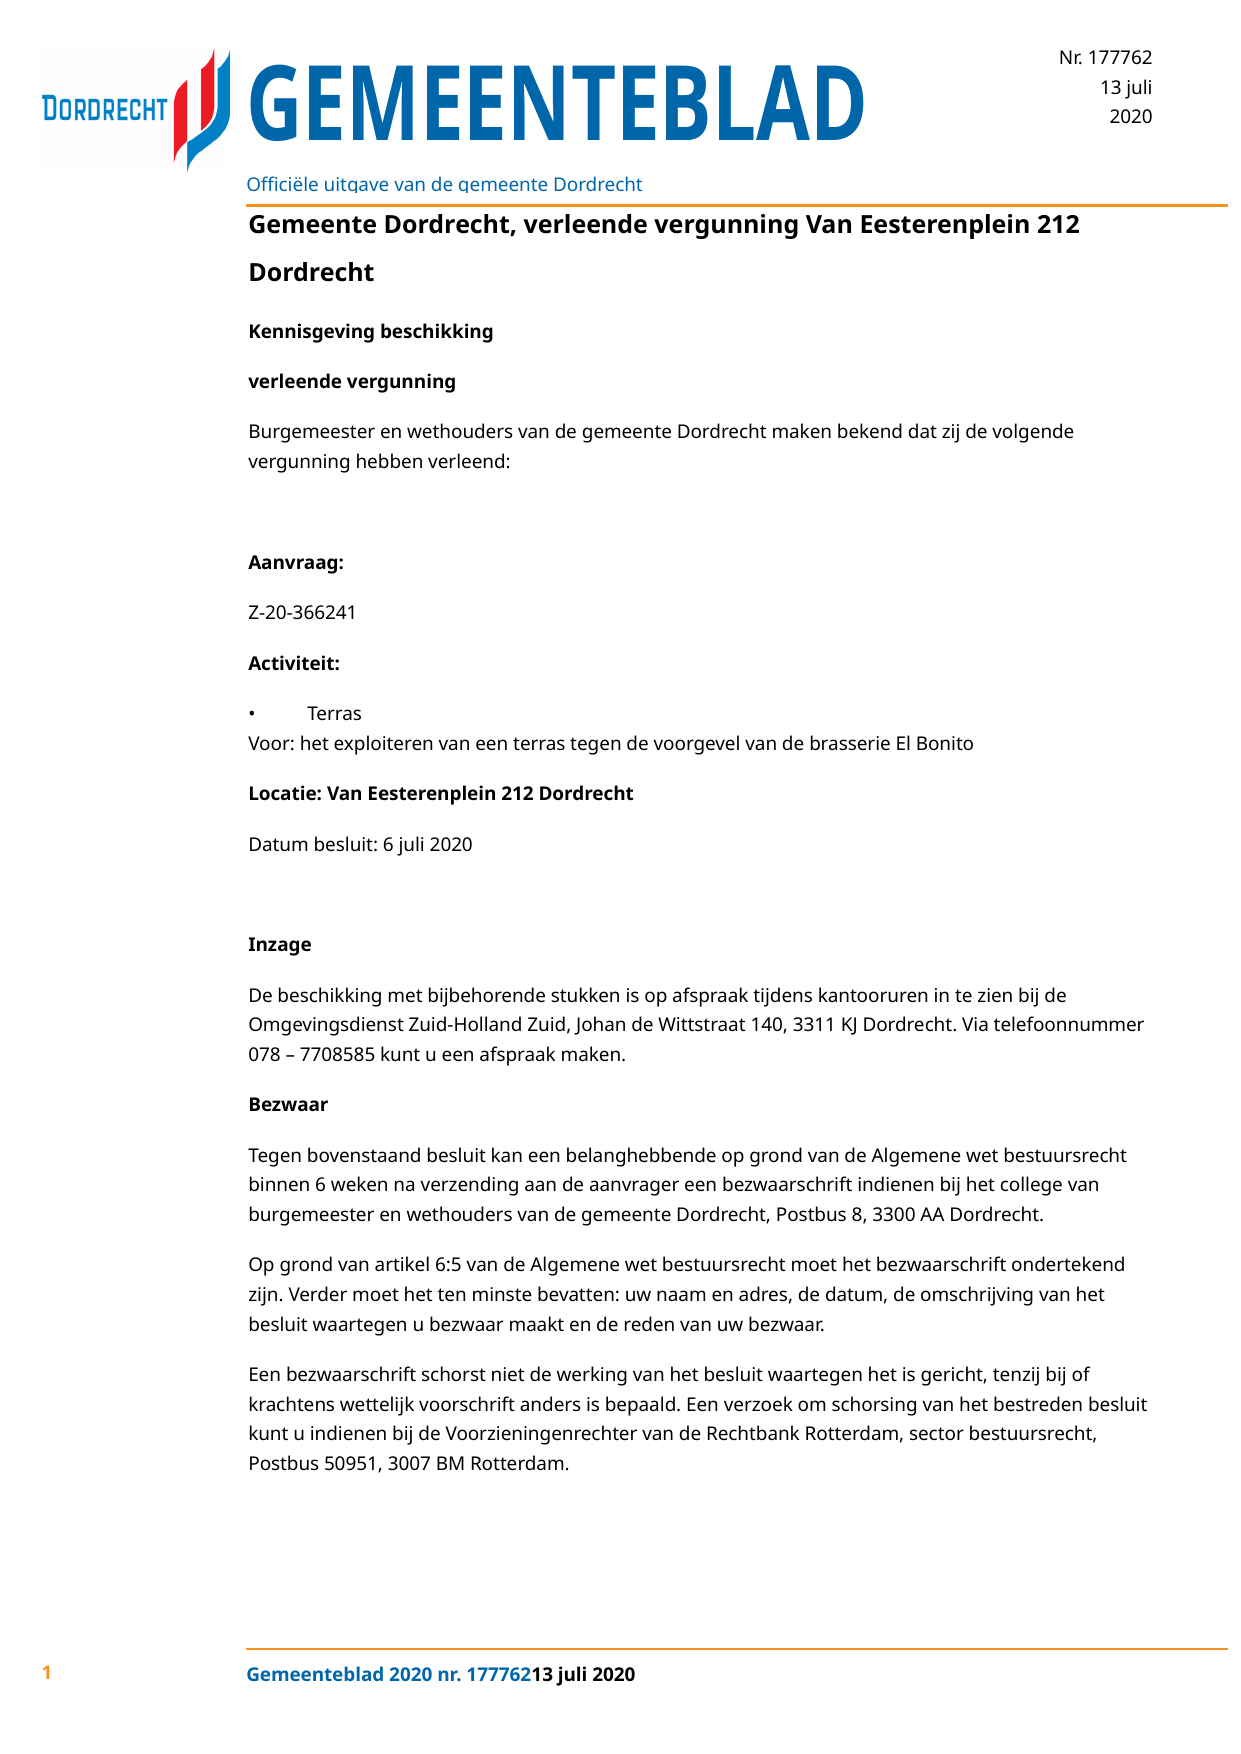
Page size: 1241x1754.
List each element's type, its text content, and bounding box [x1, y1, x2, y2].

picture [41, 47, 231, 172]
text Locatie: Van Eesterenplein 212 Dordrecht [248, 780, 1152, 806]
text Op grond van artikel 6:5 van de Algemene wet bestuursrecht moet het bezwaarschrift ondertekend zijn. Verder moet het ten minste bevatten: uw naam en adres, de datum, de omschrijving van het besluit waartegen u bezwaar maakt en de reden van uw bezwaar. [248, 1252, 1152, 1337]
text Gemeente Dordrecht, verleende vergunning Van Eesterenplein 212 Dordrecht [248, 207, 1152, 288]
text Een bezwaarschrift schorst niet de werking van het besluit waartegen het is gericht, tenzij bij of krachtens wettelijk voorschrift anders is bepaald. Een verzoek om schorsing van het bestreden besluit kunt u indienen bij de Voorzieningenrechter van de Rechtbank Rotterdam, sector bestuursrecht, Postbus 50951, 3007 BM Rotterdam. [248, 1361, 1152, 1476]
text Activiteit: [248, 650, 1152, 676]
text De beschikking met bijbehorende stukken is op afspraak tijdens kantooruren in te zien bij de Omgevingsdienst Zuid-Holland Zuid, Johan de Wittstraat 140, 3311 KJ Dordrecht. Via telefoonnummer 078 – 7708585 kunt u een afspraak maken. [248, 982, 1152, 1067]
text Z-20-366241 [248, 599, 1152, 625]
list Terras [248, 700, 1152, 726]
text Inzage [248, 932, 1152, 957]
text Voor: het exploiteren van een terras tegen de voorgevel van de brasserie El Bonito [248, 730, 1152, 756]
text verleende vergunning [248, 368, 1152, 394]
text Burgemeester en wethouders van de gemeente Dordrecht maken bekend dat zij de volgende vergunning hebben verleend: [248, 419, 1152, 474]
text Aanvraag: [248, 549, 1152, 575]
text Bezwaar [248, 1092, 1152, 1117]
text Tegen bovenstaand besluit kan een belanghebbende op grond van de Algemene wet bestuursrecht binnen 6 weken na verzending aan de aanvrager een bezwaarschrift indienen bij het college van burgemeester en wethouders van de gemeente Dordrecht, Postbus 8, 3300 AA Dordrecht. [248, 1142, 1152, 1227]
text Datum besluit: 6 juli 2020 [248, 831, 1152, 857]
text Kennisgeving beschikking [248, 318, 1152, 344]
